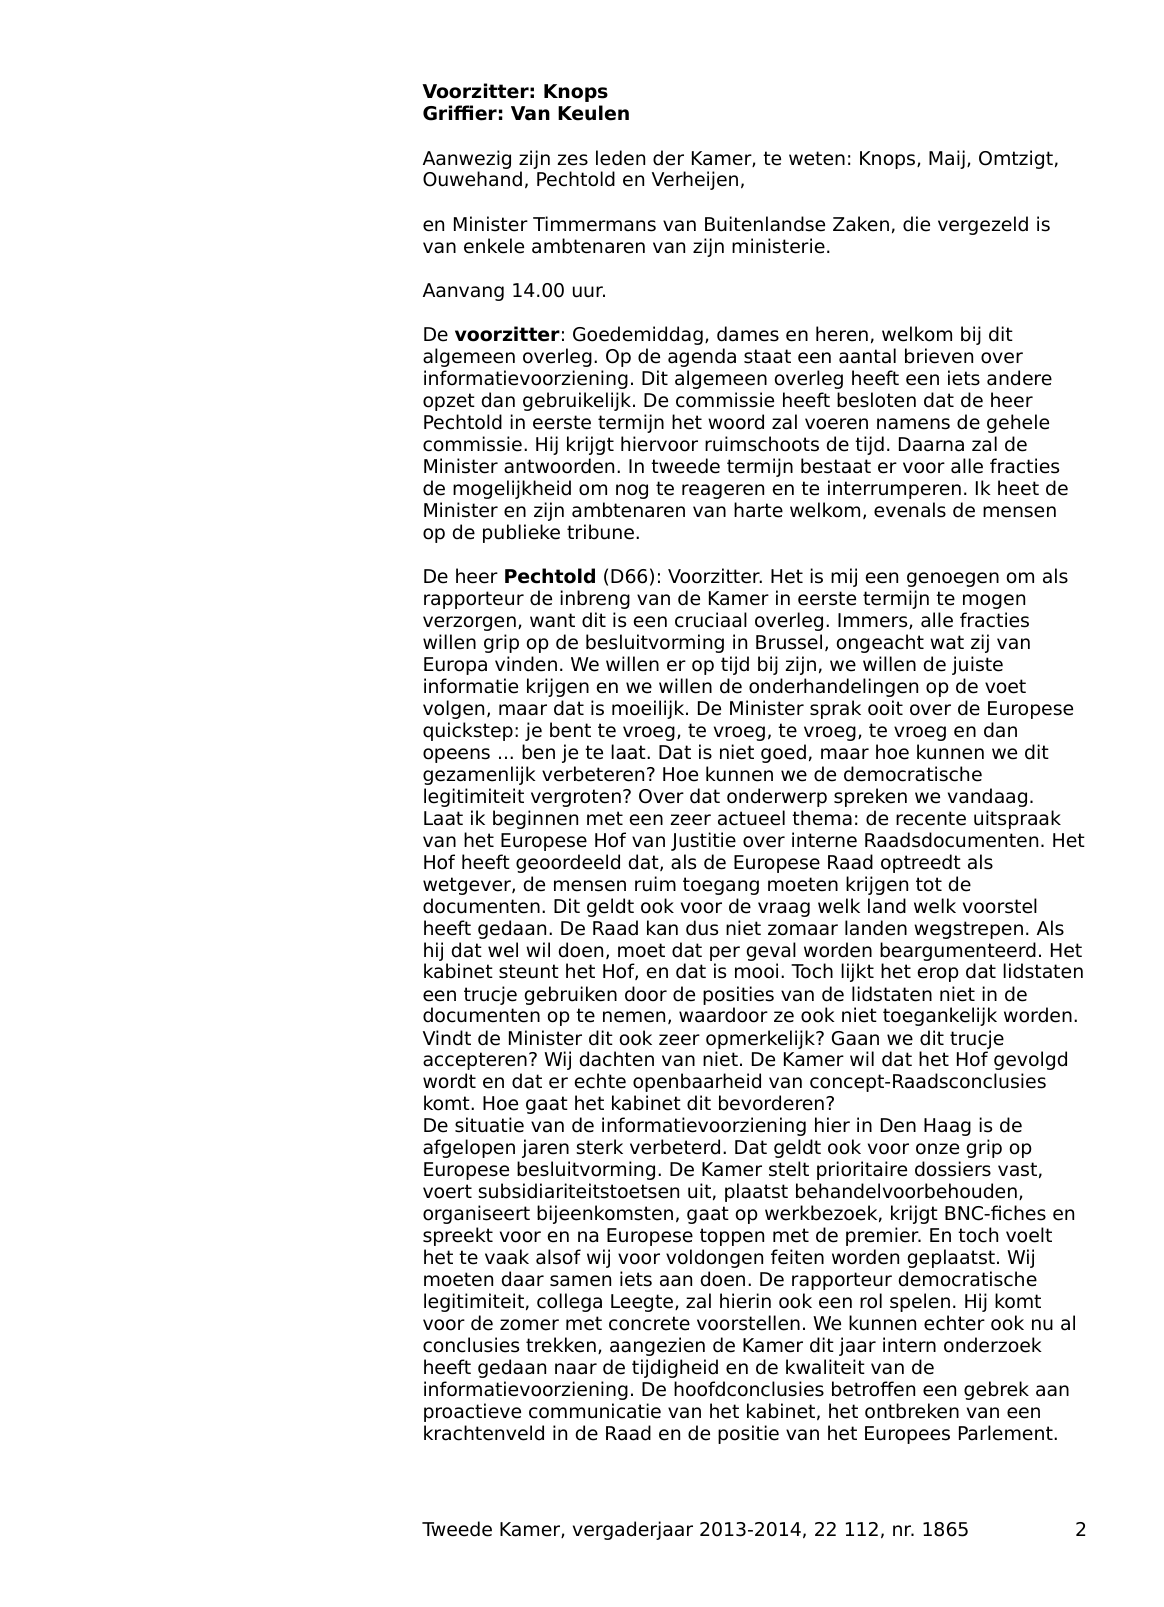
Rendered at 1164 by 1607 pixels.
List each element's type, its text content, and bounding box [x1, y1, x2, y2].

text Aanvang 14.00 uur. [422, 280, 1087, 302]
text Laat ik beginnen met een zeer actueel thema: de recente uitspraak van het Europese Hof van Justitie over interne Raadsdocumenten. Het Hof heeft geoordeeld dat, als de Europese Raad optreedt als wetgever, de mensen ruim toegang moeten krijgen tot de documenten. Dit geldt ook voor de vraag welk land welk voorstel heeft gedaan. De Raad kan dus niet zomaar landen wegstrepen. Als hij dat wel wil doen, moet dat per geval worden beargumenteerd. Het kabinet steunt het Hof, en dat is mooi. Toch lijkt het erop dat lidstaten een trucje gebruiken door de posities van de lidstaten niet in de documenten op te nemen, waardoor ze ook niet toegankelijk worden. Vindt de Minister dit ook zeer opmerkelijk? Gaan we dit trucje accepteren? Wij dachten van niet. De Kamer wil dat het Hof gevolgd wordt en dat er echte openbaarheid van concept-Raadsconclusies komt. Hoe gaat het kabinet dit bevorderen? [422, 808, 1087, 1115]
text en Minister Timmermans van Buitenlandse Zaken, die vergezeld is van enkele ambtenaren van zijn ministerie. [422, 213, 1087, 257]
text Aanwezig zijn zes leden der Kamer, te weten: Knops, Maij, Omtzigt, Ouwehand, Pechtold en Verheijen, [422, 147, 1087, 191]
text De voorzitter: Goedemiddag, dames en heren, welkom bij dit algemeen overleg. Op de agenda staat een aantal brieven over informatievoorziening. Dit algemeen overleg heeft een iets andere opzet dan gebruikelijk. De commissie heeft besloten dat de heer Pechtold in eerste termijn het woord zal voeren namens de gehele commissie. Hij krijgt hiervoor ruimschoots de tijd. Daarna zal de Minister antwoorden. In tweede termijn bestaat er voor alle fracties de mogelijkheid om nog te reageren en te interrumperen. Ik heet de Minister en zijn ambtenaren van harte welkom, evenals de mensen op de publieke tribune. [422, 324, 1087, 544]
text De heer Pechtold (D66): Voorzitter. Het is mij een genoegen om als rapporteur de inbreng van de Kamer in eerste termijn te mogen verzorgen, want dit is een cruciaal overleg. Immers, alle fracties willen grip op de besluitvorming in Brussel, ongeacht wat zij van Europa vinden. We willen er op tijd bij zijn, we willen de juiste informatie krijgen en we willen de onderhandelingen op de voet volgen, maar dat is moeilijk. De Minister sprak ooit over de Europese quickstep: je bent te vroeg, te vroeg, te vroeg, te vroeg en dan opeens ... ben je te laat. Dat is niet goed, maar hoe kunnen we dit gezamenlijk verbeteren? Hoe kunnen we de democratische legitimiteit vergroten? Over dat onderwerp spreken we vandaag. [422, 566, 1087, 808]
text Griffier: Van Keulen [422, 103, 1087, 125]
text Voorzitter: Knops [422, 81, 1087, 103]
text De situatie van de informatievoorziening hier in Den Haag is de afgelopen jaren sterk verbeterd. Dat geldt ook voor onze grip op Europese besluitvorming. De Kamer stelt prioritaire dossiers vast, voert subsidiariteitstoetsen uit, plaatst behandelvoorbehouden, organiseert bijeenkomsten, gaat op werkbezoek, krijgt BNC-fiches en spreekt voor en na Europese toppen met de premier. En toch voelt het te vaak alsof wij voor voldongen feiten worden geplaatst. Wij moeten daar samen iets aan doen. De rapporteur democratische legitimiteit, collega Leegte, zal hierin ook een rol spelen. Hij komt voor de zomer met concrete voorstellen. We kunnen echter ook nu al conclusies trekken, aangezien de Kamer dit jaar intern onderzoek heeft gedaan naar de tijdigheid en de kwaliteit van de informatievoorziening. De hoofdconclusies betroffen een gebrek aan proactieve communicatie van het kabinet, het ontbreken van een krachtenveld in de Raad en de positie van het Europees Parlement. [422, 1115, 1087, 1445]
